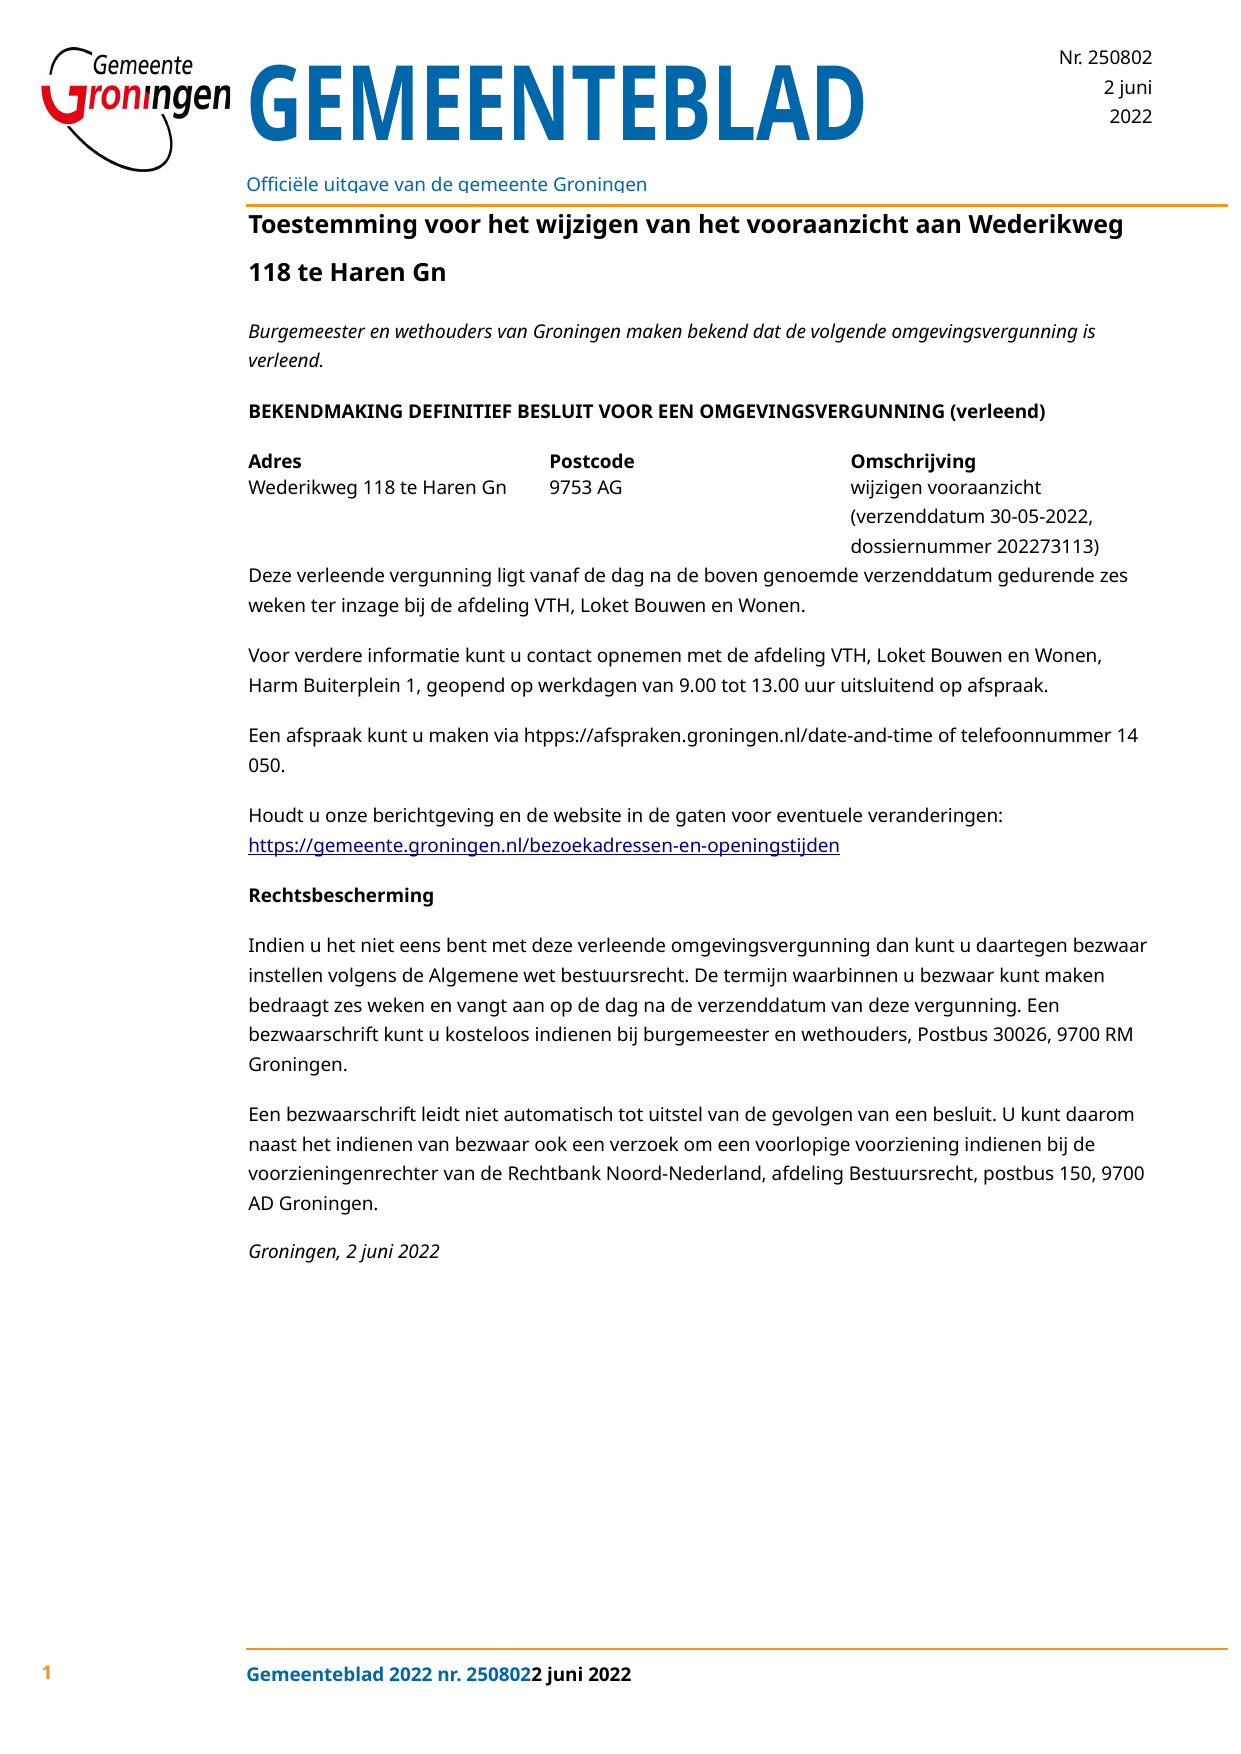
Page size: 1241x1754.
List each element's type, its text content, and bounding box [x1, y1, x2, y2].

text Een afspraak kunt u maken via htpps://afspraken.groningen.nl/date-and-time of telefoonnummer 14 050. [248, 722, 1152, 778]
text BEKENDMAKING DEFINITIEF BESLUIT VOOR EEN OMGEVINGSVERGUNNING (verleend) [248, 398, 1152, 424]
text Toestemming voor het wijzigen van het vooraanzicht aan Wederikweg 118 te Haren Gn [248, 207, 1152, 288]
table_cell Wederikweg 118 te Haren Gn [248, 474, 549, 559]
text Voor verdere informatie kunt u contact opnemen met de afdeling VTH, Loket Bouwen en Wonen, Harm Buiterplein 1, geopend op werkdagen van 9.00 tot 13.00 uur uitsluitend op afspraak. [248, 642, 1152, 698]
text Burgemeester en wethouders van Groningen maken bekend dat de volgende omgevingsvergunning is verleend. [248, 318, 1152, 373]
picture [41, 47, 231, 172]
text Houdt u onze berichtgeving en de website in de gaten voor eventuele veranderingen: https://gemeente.groningen.nl/bezoekadressen-en-openingstijden [248, 802, 1152, 858]
table_header Adres [248, 449, 549, 474]
text Een bezwaarschrift leidt niet automatisch tot uitstel van de gevolgen van een besluit. U kunt daarom naast het indienen van bezwaar ook een verzoek om een voorlopige voorziening indienen bij de voorzieningenrechter van de Rechtbank Noord-Nederland, afdeling Bestuursrecht, postbus 150, 9700 AD Groningen. [248, 1101, 1152, 1216]
text Deze verleende vergunning ligt vanaf de dag na de boven genoemde verzenddatum gedurende zes weken ter inzage bij de afdeling VTH, Loket Bouwen en Wonen. [248, 562, 1152, 618]
table_cell wijzigen vooraanzicht (verzenddatum 30-05-2022, dossiernummer 202273113) [850, 474, 1152, 559]
table_header Postcode [549, 449, 850, 474]
table_header Omschrijving [850, 449, 1152, 474]
text Groningen, 2 juni 2022 [248, 1238, 1152, 1264]
table_cell 9753 AG [549, 474, 850, 559]
text Indien u het niet eens bent met deze verleende omgevingsvergunning dan kunt u daartegen bezwaar instellen volgens de Algemene wet bestuursrecht. De termijn waarbinnen u bezwaar kunt maken bedraagt zes weken en vangt aan op de dag na de verzenddatum van deze vergunning. Een bezwaarschrift kunt u kosteloos indienen bij burgemeester en wethouders, Postbus 30026, 9700 RM Groningen. [248, 933, 1152, 1077]
text Rechtsbescherming [248, 882, 1152, 908]
